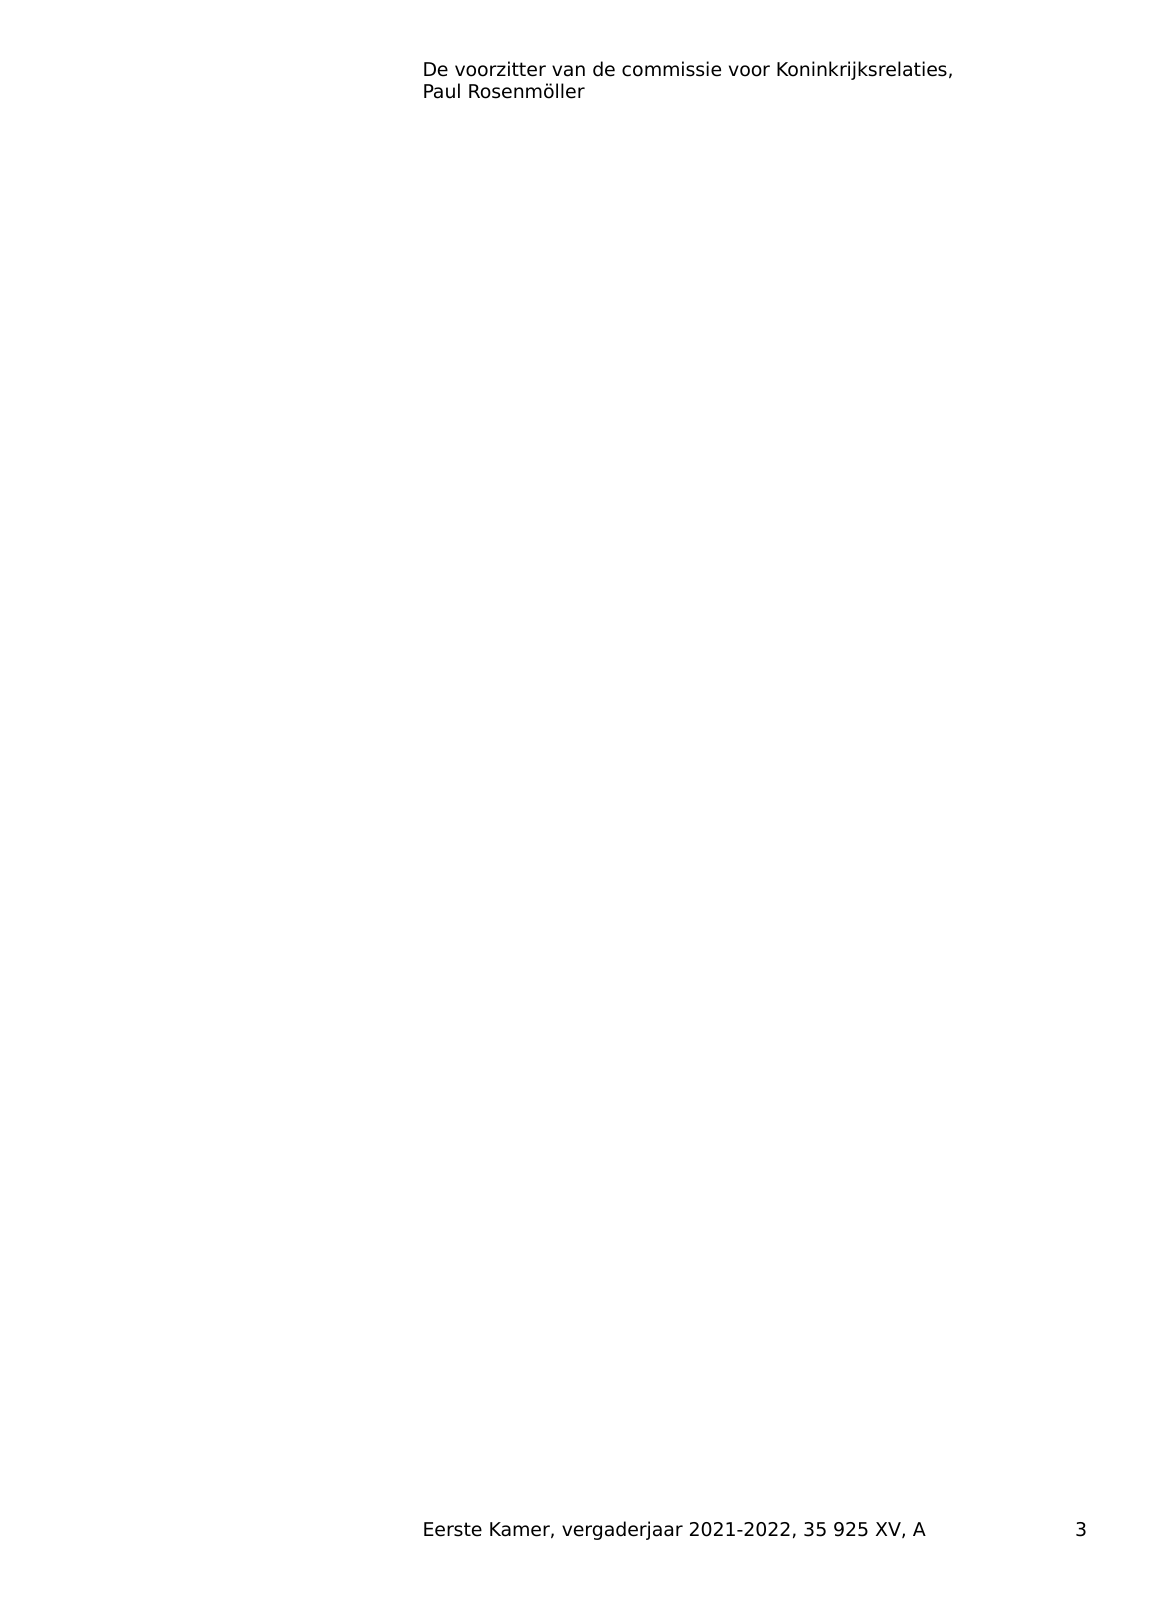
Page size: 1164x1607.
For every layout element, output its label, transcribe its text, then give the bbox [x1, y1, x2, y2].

text De voorzitter van de commissie voor Koninkrijksrelaties, Paul Rosenmöller [422, 59, 1087, 103]
